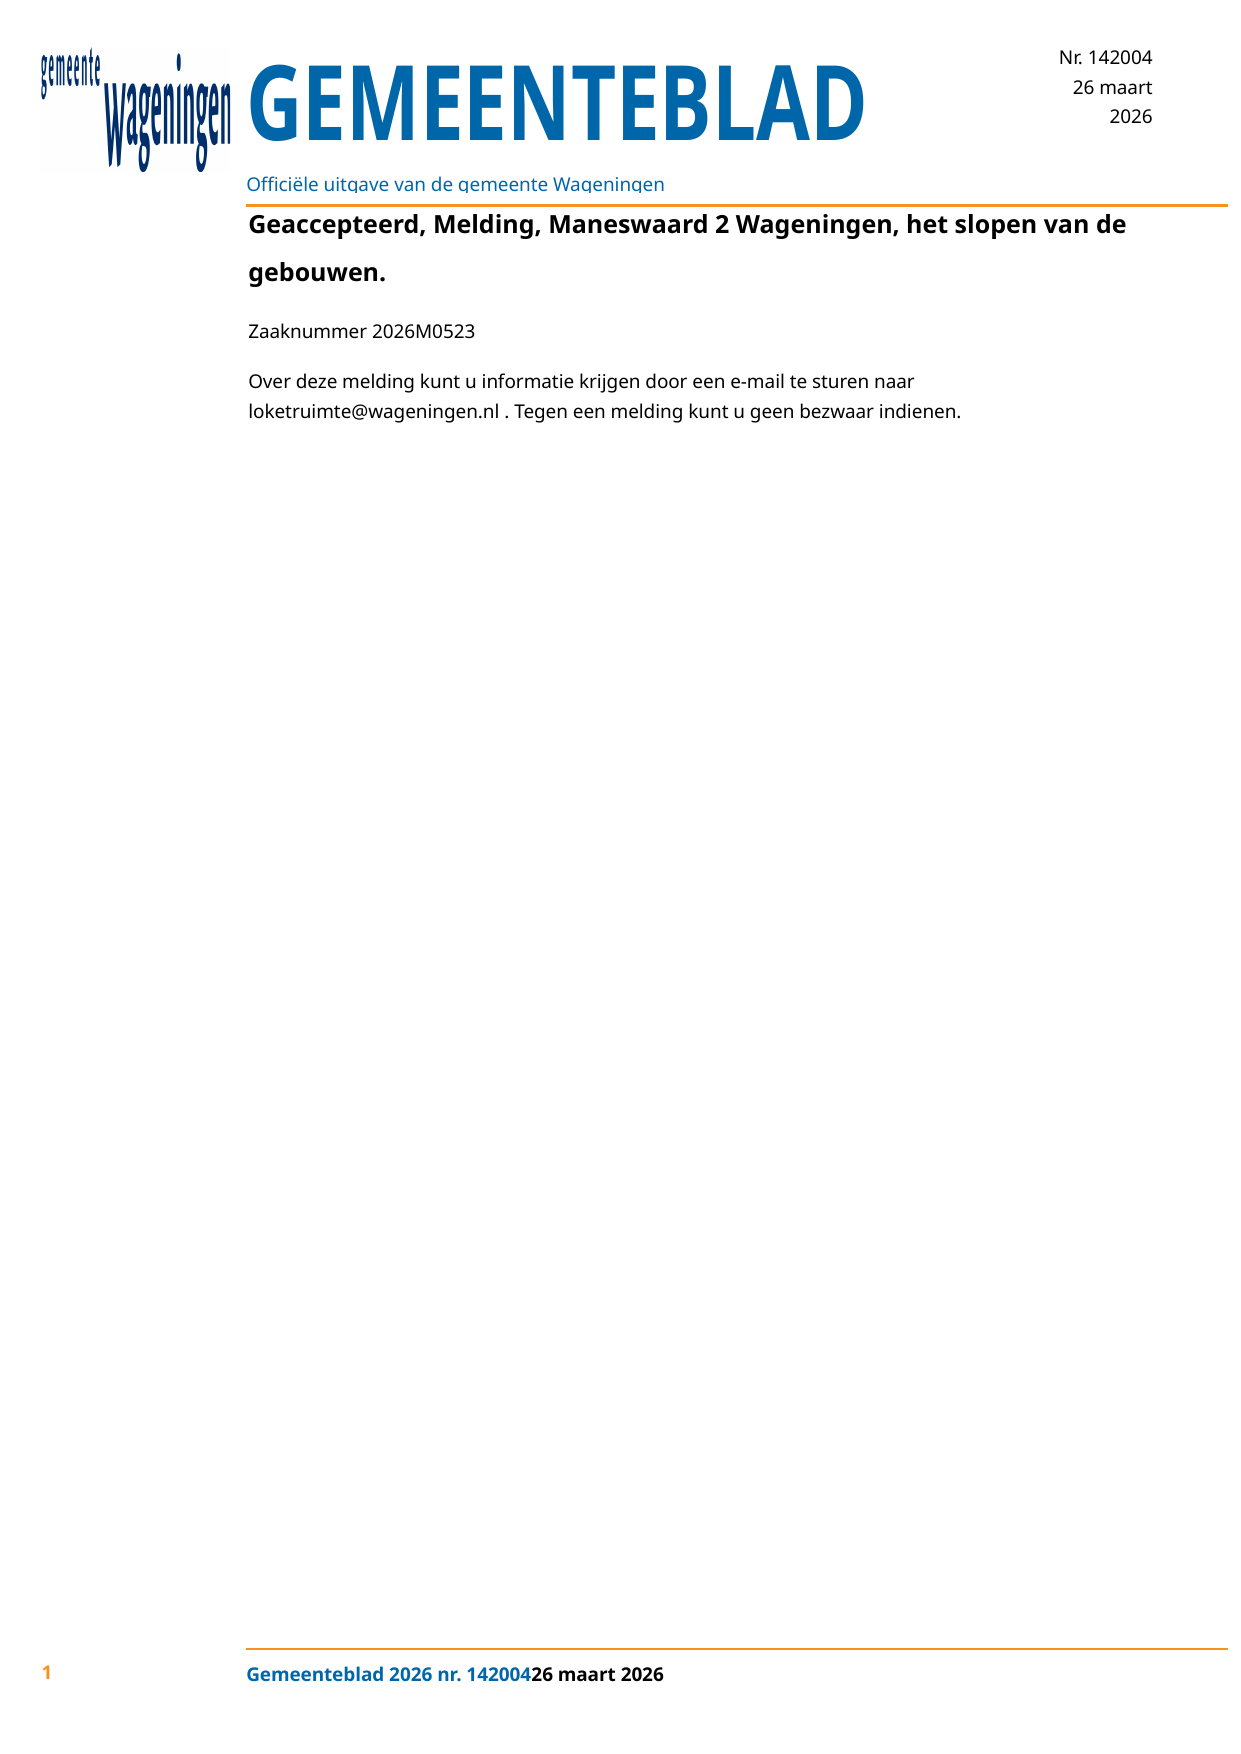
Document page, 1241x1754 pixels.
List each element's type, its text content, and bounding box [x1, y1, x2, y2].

text Over deze melding kunt u informatie krijgen door een e-mail te sturen naar loketruimte@wageningen.nl . Tegen een melding kunt u geen bezwaar indienen. [248, 368, 1152, 424]
picture [41, 47, 231, 172]
text Geaccepteerd, Melding, Maneswaard 2 Wageningen, het slopen van de gebouwen. [248, 207, 1152, 288]
text Zaaknummer 2026M0523 [248, 318, 1152, 344]
